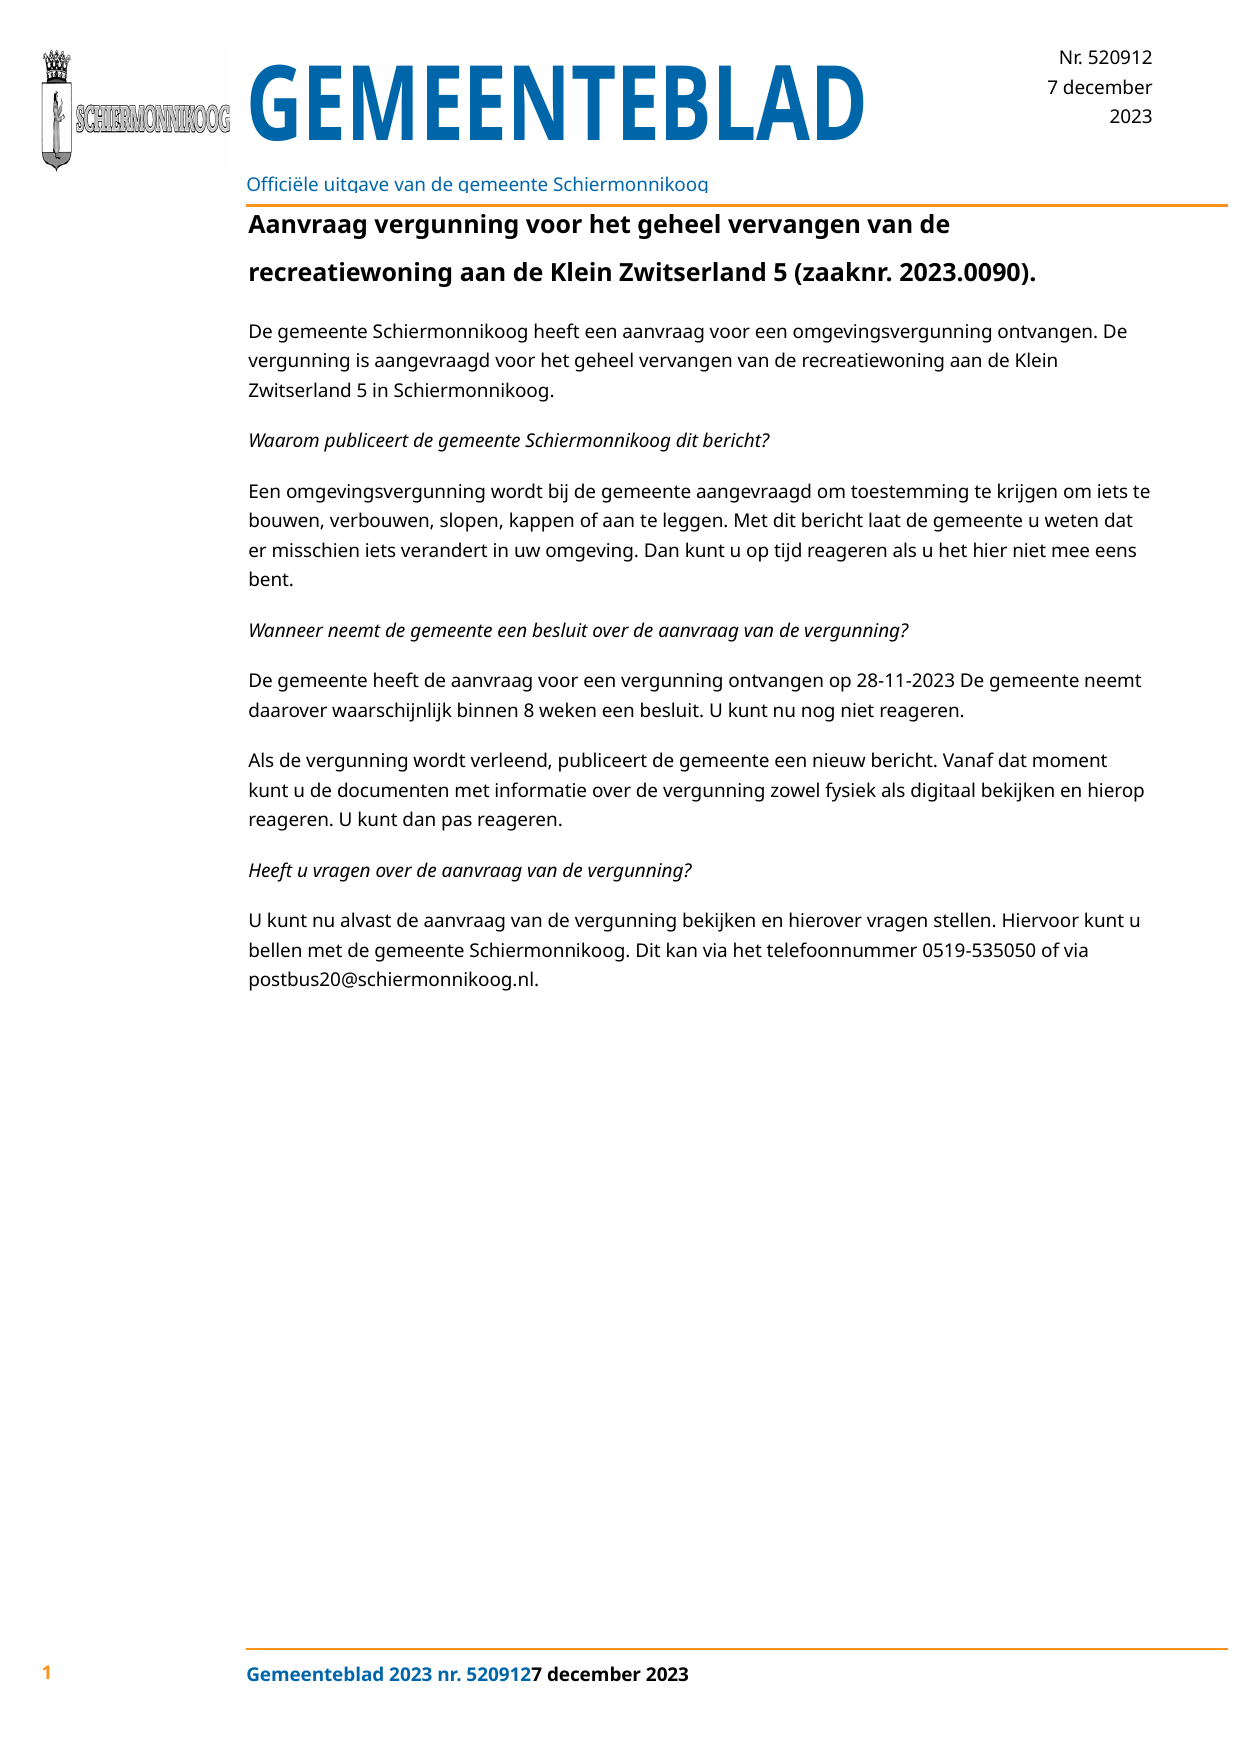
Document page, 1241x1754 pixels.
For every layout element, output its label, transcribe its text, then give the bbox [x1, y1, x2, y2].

text Waarom publiceert de gemeente Schiermonnikoog dit bericht? [248, 427, 1152, 453]
text Als de vergunning wordt verleend, publiceert de gemeente een nieuw bericht. Vanaf dat moment kunt u de documenten met informatie over de vergunning zowel fysiek als digitaal bekijken en hierop reageren. U kunt dan pas reageren. [248, 747, 1152, 832]
text Wanneer neemt de gemeente een besluit over de aanvraag van de vergunning? [248, 617, 1152, 643]
text De gemeente Schiermonnikoog heeft een aanvraag voor een omgevingsvergunning ontvangen. De vergunning is aangevraagd voor het geheel vervangen van de recreatiewoning aan de Klein Zwitserland 5 in Schiermonnikoog. [248, 318, 1152, 403]
text U kunt nu alvast de aanvraag van de vergunning bekijken en hierover vragen stellen. Hiervoor kunt u bellen met de gemeente Schiermonnikoog. Dit kan via het telefoonnummer 0519-535050 of via postbus20@schiermonnikoog.nl. [248, 907, 1152, 992]
picture [41, 47, 231, 172]
text Aanvraag vergunning voor het geheel vervangen van de recreatiewoning aan de Klein Zwitserland 5 (zaaknr. 2023.0090). [248, 207, 1152, 288]
text De gemeente heeft de aanvraag voor een vergunning ontvangen op 28-11-2023 De gemeente neemt daarover waarschijnlijk binnen 8 weken een besluit. U kunt nu nog niet reageren. [248, 667, 1152, 723]
text Een omgevingsvergunning wordt bij de gemeente aangevraagd om toestemming te krijgen om iets te bouwen, verbouwen, slopen, kappen of aan te leggen. Met dit bericht laat de gemeente u weten dat er misschien iets verandert in uw omgeving. Dan kunt u op tijd reageren als u het hier niet mee eens bent. [248, 478, 1152, 592]
text Heeft u vragen over de aanvraag van de vergunning? [248, 857, 1152, 883]
